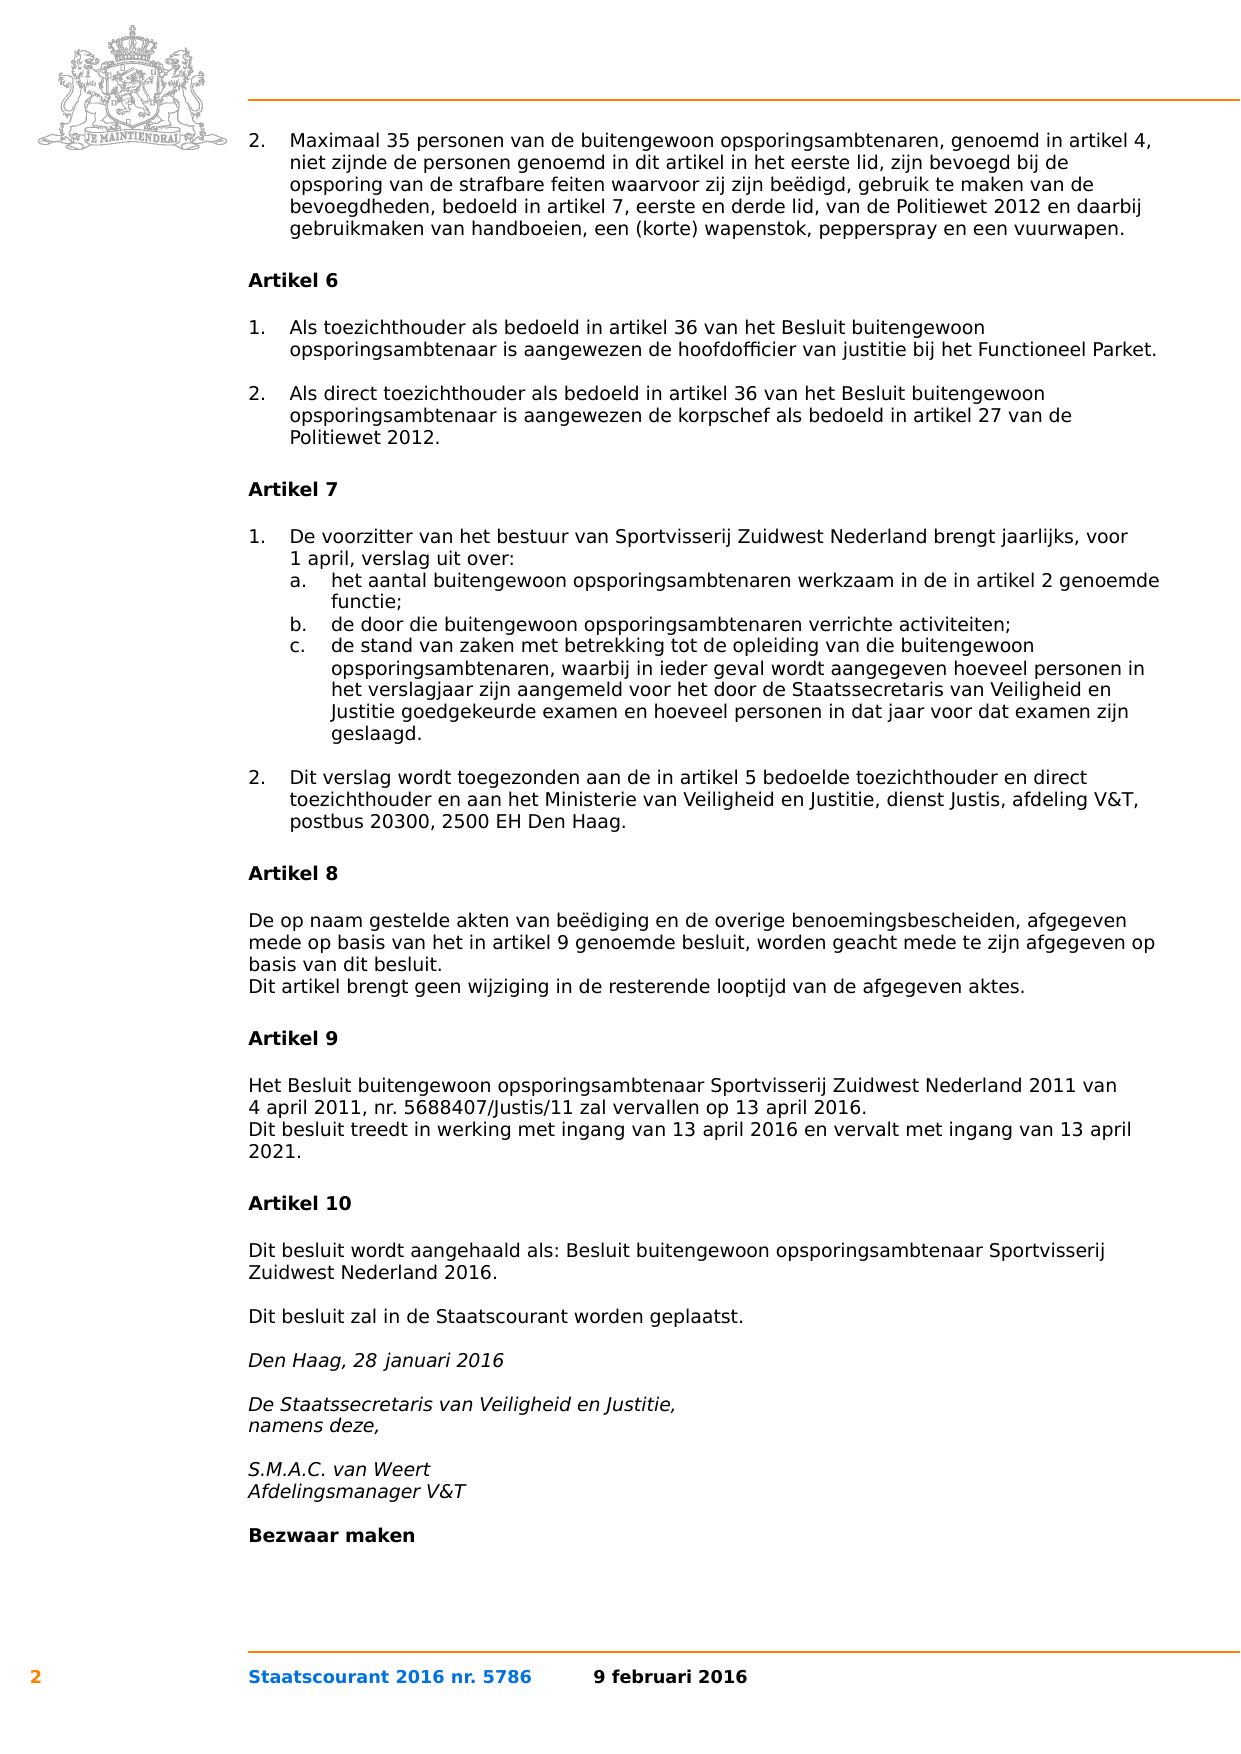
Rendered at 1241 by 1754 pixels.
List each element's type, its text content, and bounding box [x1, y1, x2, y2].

text De op naam gestelde akten van beëdiging en de overige benoemingsbescheiden, afgegeven mede op basis van het in artikel 9 genoemde besluit, worden geacht mede te zijn afgegeven op basis van dit besluit. [248, 910, 1163, 976]
text Dit besluit zal in de Staatscourant worden geplaatst. [248, 1306, 1163, 1328]
text 2. Maximaal 35 personen van de buitengewoon opsporingsambtenaren, genoemd in artikel 4, niet zijnde de personen genoemd in dit artikel in het eerste lid, zijn bevoegd bij de opsporing van de strafbare feiten waarvoor zij zijn beëdigd, gebruik te maken van de bevoegdheden, bedoeld in artikel 7, eerste en derde lid, van de Politiewet 2012 en daarbij gebruikmaken van handboeien, een (korte) wapenstok, pepperspray en een vuurwapen. [248, 130, 1163, 240]
text Dit besluit wordt aangehaald als: Besluit buitengewoon opsporingsambtenaar Sportvisserij Zuidwest Nederland 2016. [248, 1240, 1163, 1284]
text Bezwaar maken [248, 1525, 1163, 1547]
text Dit besluit treedt in werking met ingang van 13 april 2016 en vervalt met ingang van 13 april 2021. [248, 1119, 1163, 1163]
subtitle Artikel 6 [248, 270, 1163, 292]
subtitle Artikel 8 [248, 863, 1163, 885]
picture [38, 25, 227, 150]
text Het Besluit buitengewoon opsporingsambtenaar Sportvisserij Zuidwest Nederland 2011 van 4 april 2011, nr. 5688407/Justis/11 zal vervallen op 13 april 2016. [248, 1075, 1163, 1119]
text Den Haag, 28 januari 2016 [248, 1349, 1163, 1372]
text b. de door die buitengewoon opsporingsambtenaren verrichte activiteiten; [289, 613, 1163, 635]
subtitle Artikel 10 [248, 1193, 1163, 1215]
subtitle Artikel 9 [248, 1028, 1163, 1050]
text 1. Als toezichthouder als bedoeld in artikel 36 van het Besluit buitengewoon opsporingsambtenaar is aangewezen de hoofdofficier van justitie bij het Functioneel Parket. [248, 317, 1163, 361]
text De Staatssecretaris van Veiligheid en Justitie, namens deze, S.M.A.C. van Weert Afdelingsmanager V&T [248, 1393, 1163, 1503]
subtitle Artikel 7 [248, 478, 1163, 501]
text 1. De voorzitter van het bestuur van Sportvisserij Zuidwest Nederland brengt jaarlijks, voor 1 april, verslag uit over: [248, 526, 1163, 569]
text a. het aantal buitengewoon opsporingsambtenaren werkzaam in de in artikel 2 genoemde functie; [289, 569, 1163, 613]
text Dit artikel brengt geen wijziging in de resterende looptijd van de afgegeven aktes. [248, 976, 1163, 998]
text 2. Dit verslag wordt toegezonden aan de in artikel 5 bedoelde toezichthouder en direct toezichthouder en aan het Ministerie van Veiligheid en Justitie, dienst Justis, afdeling V&T, postbus 20300, 2500 EH Den Haag. [248, 767, 1163, 833]
text c. de stand van zaken met betrekking tot de opleiding van die buitengewoon opsporingsambtenaren, waarbij in ieder geval wordt aangegeven hoeveel personen in het verslagjaar zijn aangemeld voor het door de Staatssecretaris van Veiligheid en Justitie goedgekeurde examen en hoeveel personen in dat jaar voor dat examen zijn geslaagd. [289, 635, 1163, 745]
text 2. Als direct toezichthouder als bedoeld in artikel 36 van het Besluit buitengewoon opsporingsambtenaar is aangewezen de korpschef als bedoeld in artikel 27 van de Politiewet 2012. [248, 383, 1163, 448]
